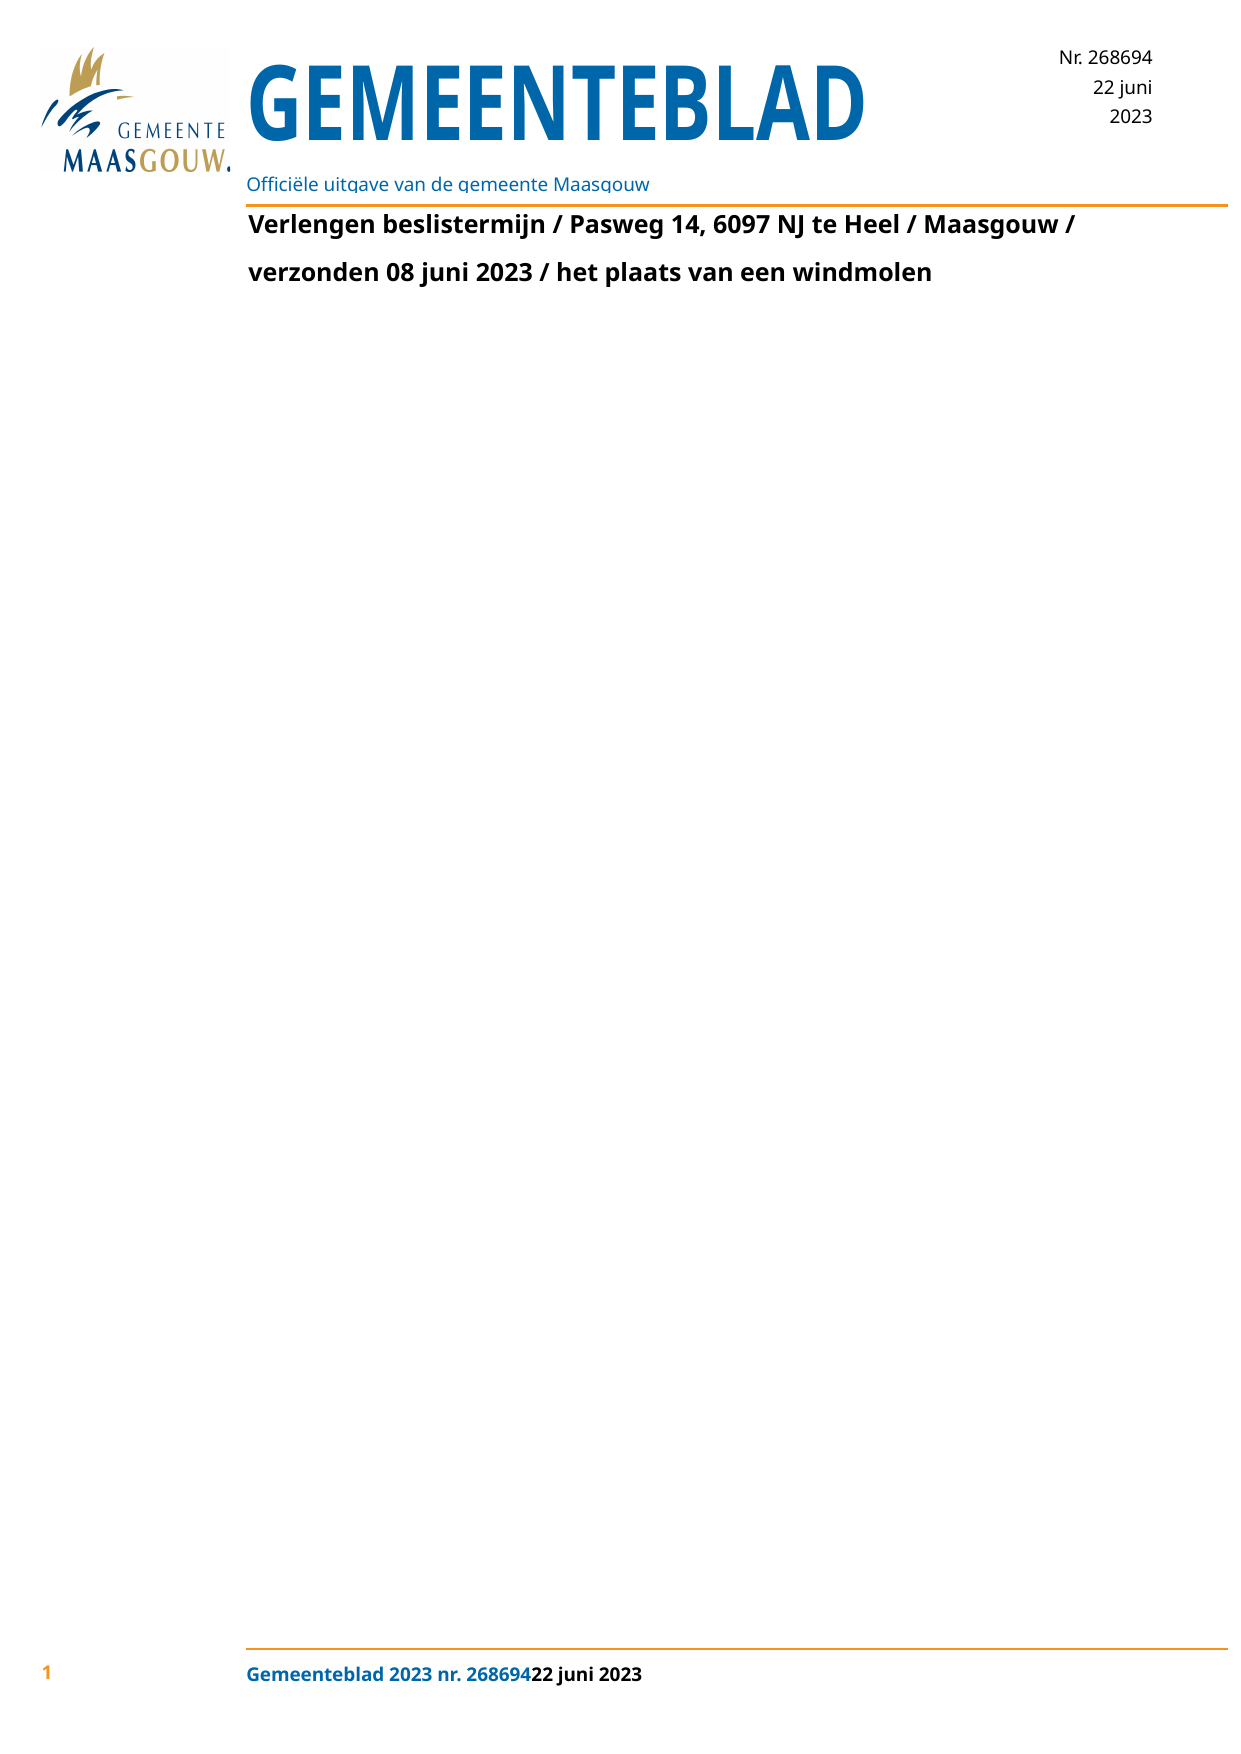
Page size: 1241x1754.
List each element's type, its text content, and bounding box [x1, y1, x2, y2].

picture [41, 47, 231, 172]
text Verlengen beslistermijn / Pasweg 14, 6097 NJ te Heel / Maasgouw / verzonden 08 juni 2023 / het plaats van een windmolen [248, 207, 1152, 288]
